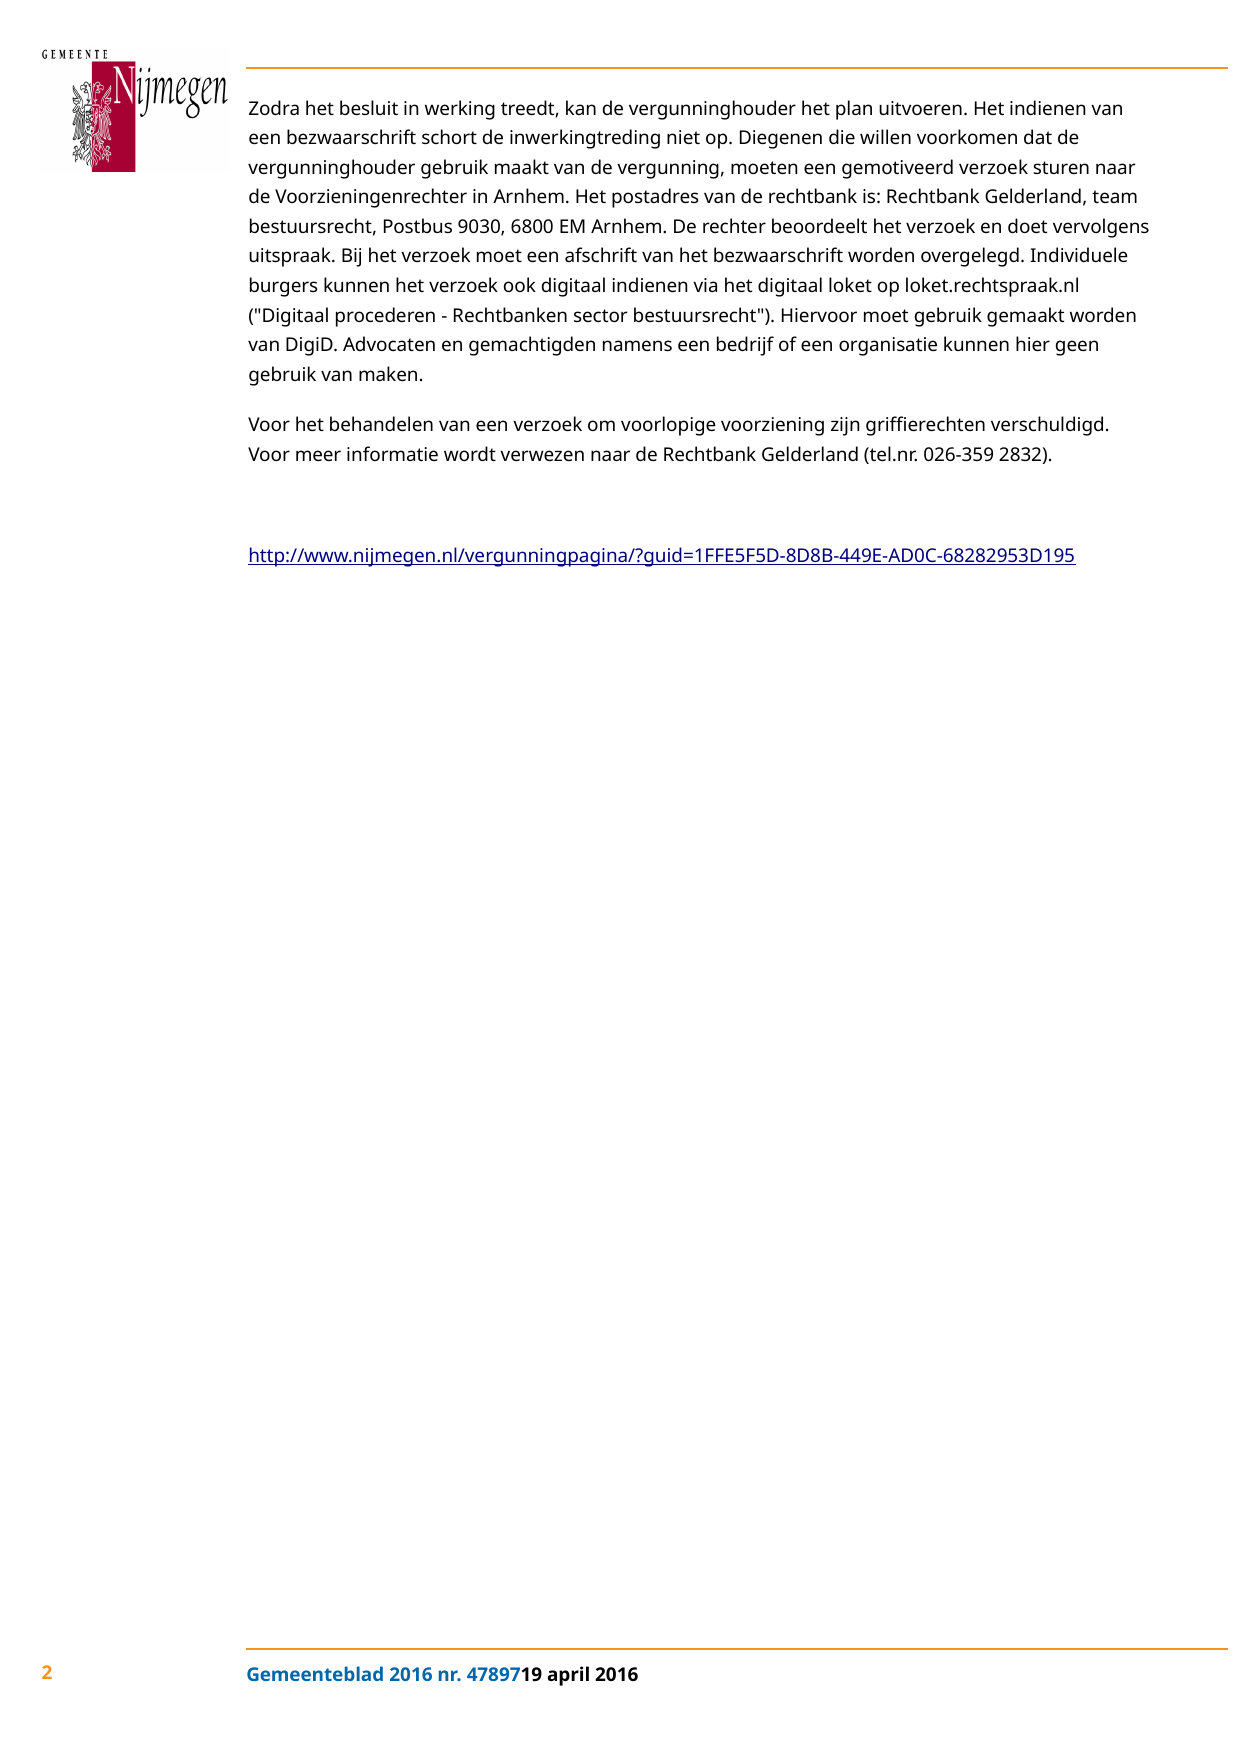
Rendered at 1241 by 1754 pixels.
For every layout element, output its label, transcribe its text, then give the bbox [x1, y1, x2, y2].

text Zodra het besluit in werking treedt, kan de vergunninghouder het plan uitvoeren. Het indienen van een bezwaarschrift schort de inwerkingtreding niet op. Diegenen die willen voorkomen dat de vergunninghouder gebruik maakt van de vergunning, moeten een gemotiveerd verzoek sturen naar de Voorzieningenrechter in Arnhem. Het postadres van de rechtbank is: Rechtbank Gelderland, team bestuursrecht, Postbus 9030, 6800 EM Arnhem. De rechter beoordeelt het verzoek en doet vervolgens uitspraak. Bij het verzoek moet een afschrift van het bezwaarschrift worden overgelegd. Individuele burgers kunnen het verzoek ook digitaal indienen via het digitaal loket op loket.rechtspraak.nl ("Digitaal procederen - Rechtbanken sector bestuursrecht"). Hiervoor moet gebruik gemaakt worden van DigiD. Advocaten en gemachtigden namens een bedrijf of een organisatie kunnen hier geen gebruik van maken. [248, 95, 1152, 387]
picture [41, 47, 231, 172]
text http://www.nijmegen.nl/vergunningpagina/?guid=1FFE5F5D-8D8B-449E-AD0C-68282953D195 [248, 542, 1152, 568]
text Voor het behandelen van een verzoek om voorlopige voorziening zijn griffierechten verschuldigd. Voor meer informatie wordt verwezen naar de Rechtbank Gelderland (tel.nr. 026-359 2832). [248, 411, 1152, 467]
